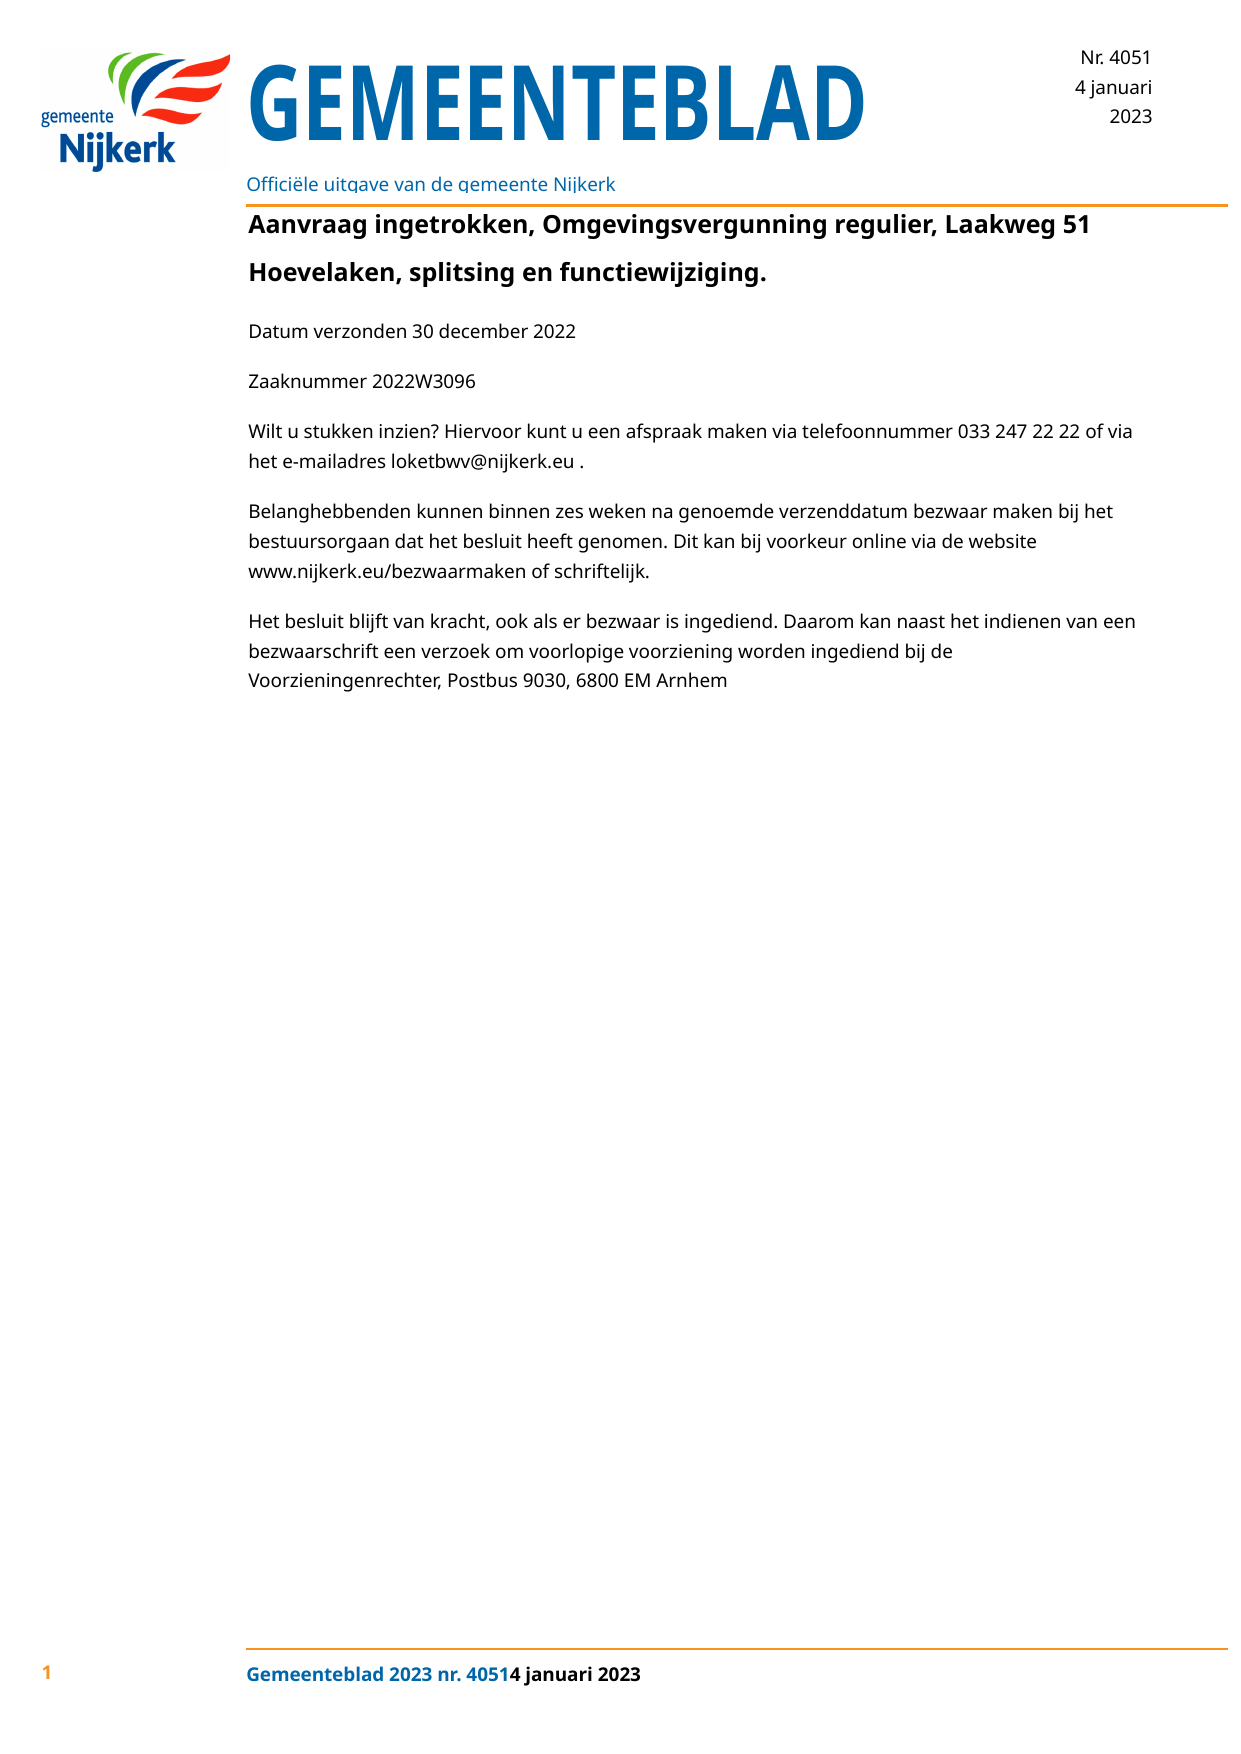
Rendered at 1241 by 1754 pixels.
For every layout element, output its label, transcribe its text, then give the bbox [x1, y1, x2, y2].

picture [41, 47, 231, 172]
text Wilt u stukken inzien? Hiervoor kunt u een afspraak maken via telefoonnummer 033 247 22 22 of via het e-mailadres loketbwv@nijkerk.eu . [248, 419, 1152, 474]
text Belanghebbenden kunnen binnen zes weken na genoemde verzenddatum bezwaar maken bij het bestuursorgaan dat het besluit heeft genomen. Dit kan bij voorkeur online via de website www.nijkerk.eu/bezwaarmaken of schriftelijk. [248, 499, 1152, 584]
text Datum verzonden 30 december 2022 [248, 318, 1152, 344]
text Het besluit blijft van kracht, ook als er bezwaar is ingediend. Daarom kan naast het indienen van een bezwaarschrift een verzoek om voorlopige voorziening worden ingediend bij de Voorzieningenrechter, Postbus 9030, 6800 EM Arnhem [248, 608, 1152, 693]
text Aanvraag ingetrokken, Omgevingsvergunning regulier, Laakweg 51 Hoevelaken, splitsing en functiewijziging. [248, 207, 1152, 288]
text Zaaknummer 2022W3096 [248, 368, 1152, 394]
